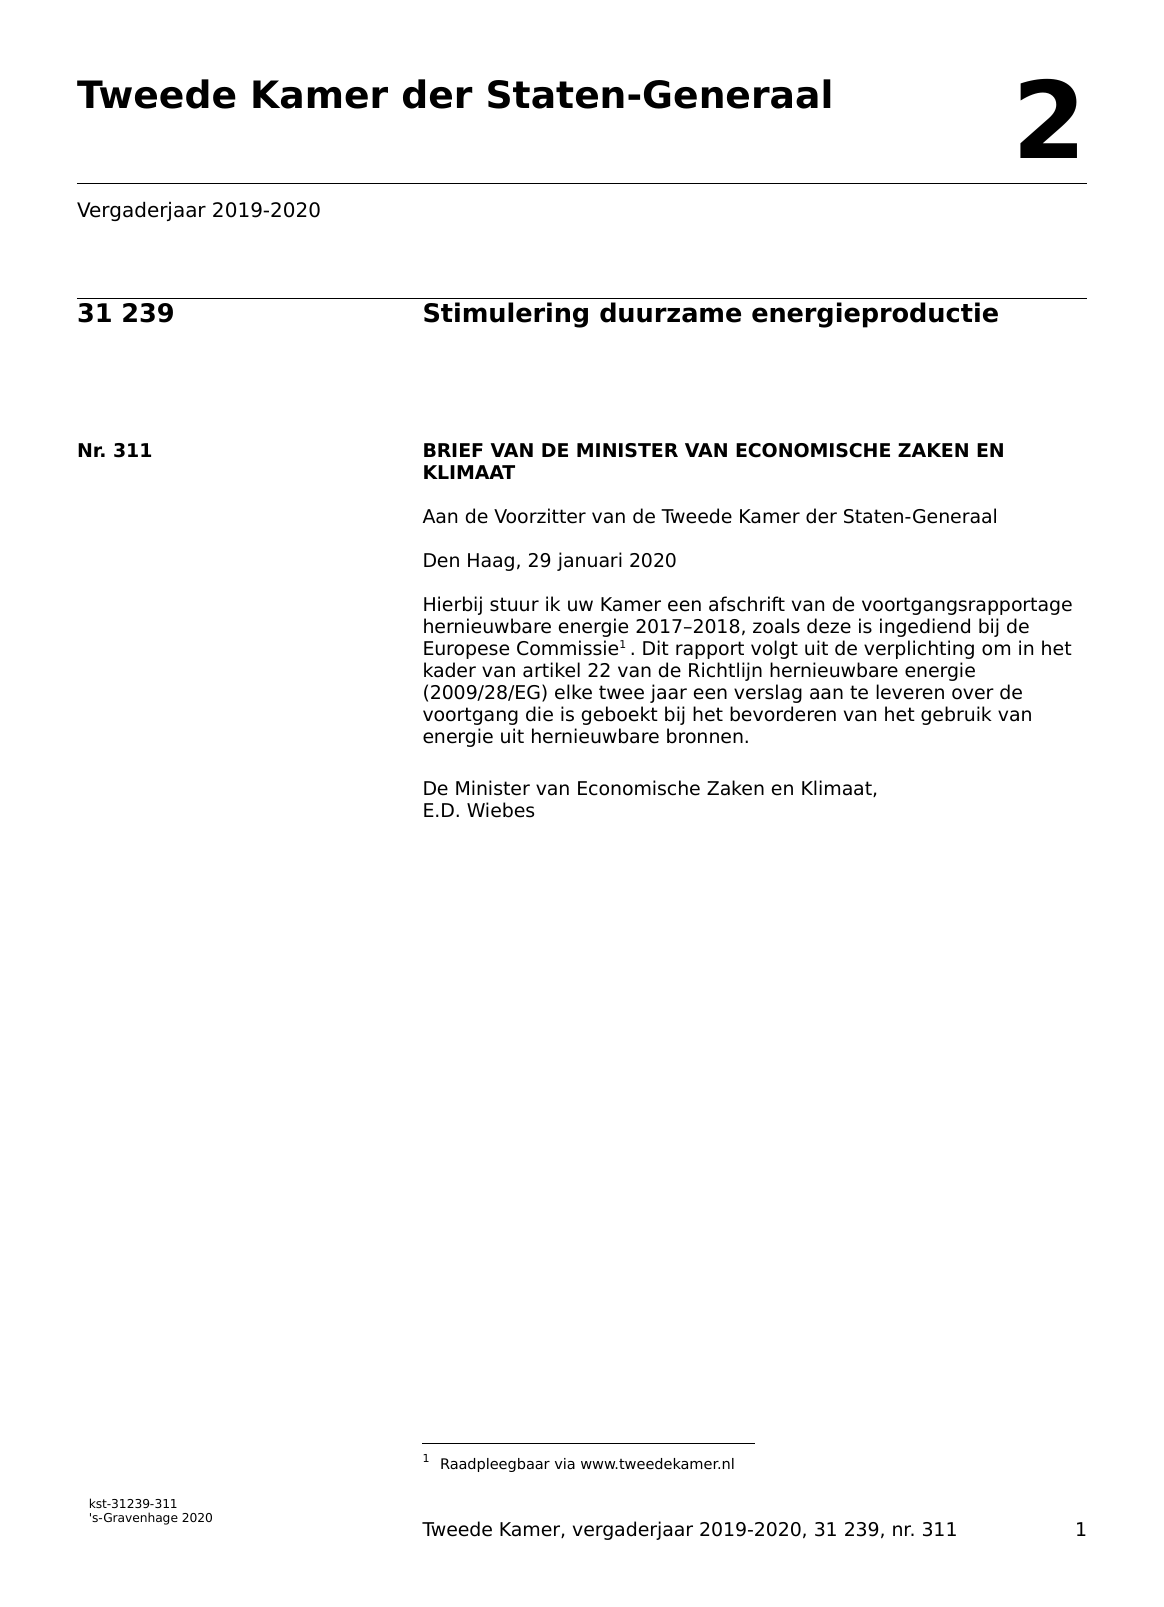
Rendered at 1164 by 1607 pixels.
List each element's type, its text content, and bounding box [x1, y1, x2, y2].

text Raadpleegbaar via www.tweedekamer.nl [422, 1452, 1087, 1474]
text kst-31239-311 [88, 1497, 323, 1511]
text Aan de Voorzitter van de Tweede Kamer der Staten-Generaal [422, 506, 1087, 528]
text Den Haag, 29 januari 2020 [422, 550, 1087, 572]
table_header 2 [886, 59, 1087, 183]
text 's-Gravenhage 2020 [88, 1511, 323, 1525]
table_cell Vergaderjaar 2019-2020 [77, 184, 1087, 298]
subtitle Nr. 311 BRIEF VAN DE MINISTER VAN ECONOMISCHE ZAKEN EN KLIMAAT [77, 440, 1087, 484]
text De Minister van Economische Zaken en Klimaat, E.D. Wiebes [422, 778, 1087, 822]
subtitle 31 239 Stimulering duurzame energieproductie [77, 299, 1087, 329]
table_header Tweede Kamer der Staten-Generaal [77, 59, 886, 183]
text Hierbij stuur ik uw Kamer een afschrift van de voortgangsrapportage hernieuwbare energie 2017–2018, zoals deze is ingediend bij de Europese Commissie. Dit rapport volgt uit de verplichting om in het kader van artikel 22 van de Richtlijn hernieuwbare energie (2009/28/EG) elke twee jaar een verslag aan te leveren over de voortgang die is geboekt bij het bevorderen van het gebruik van energie uit hernieuwbare bronnen. [422, 594, 1087, 748]
